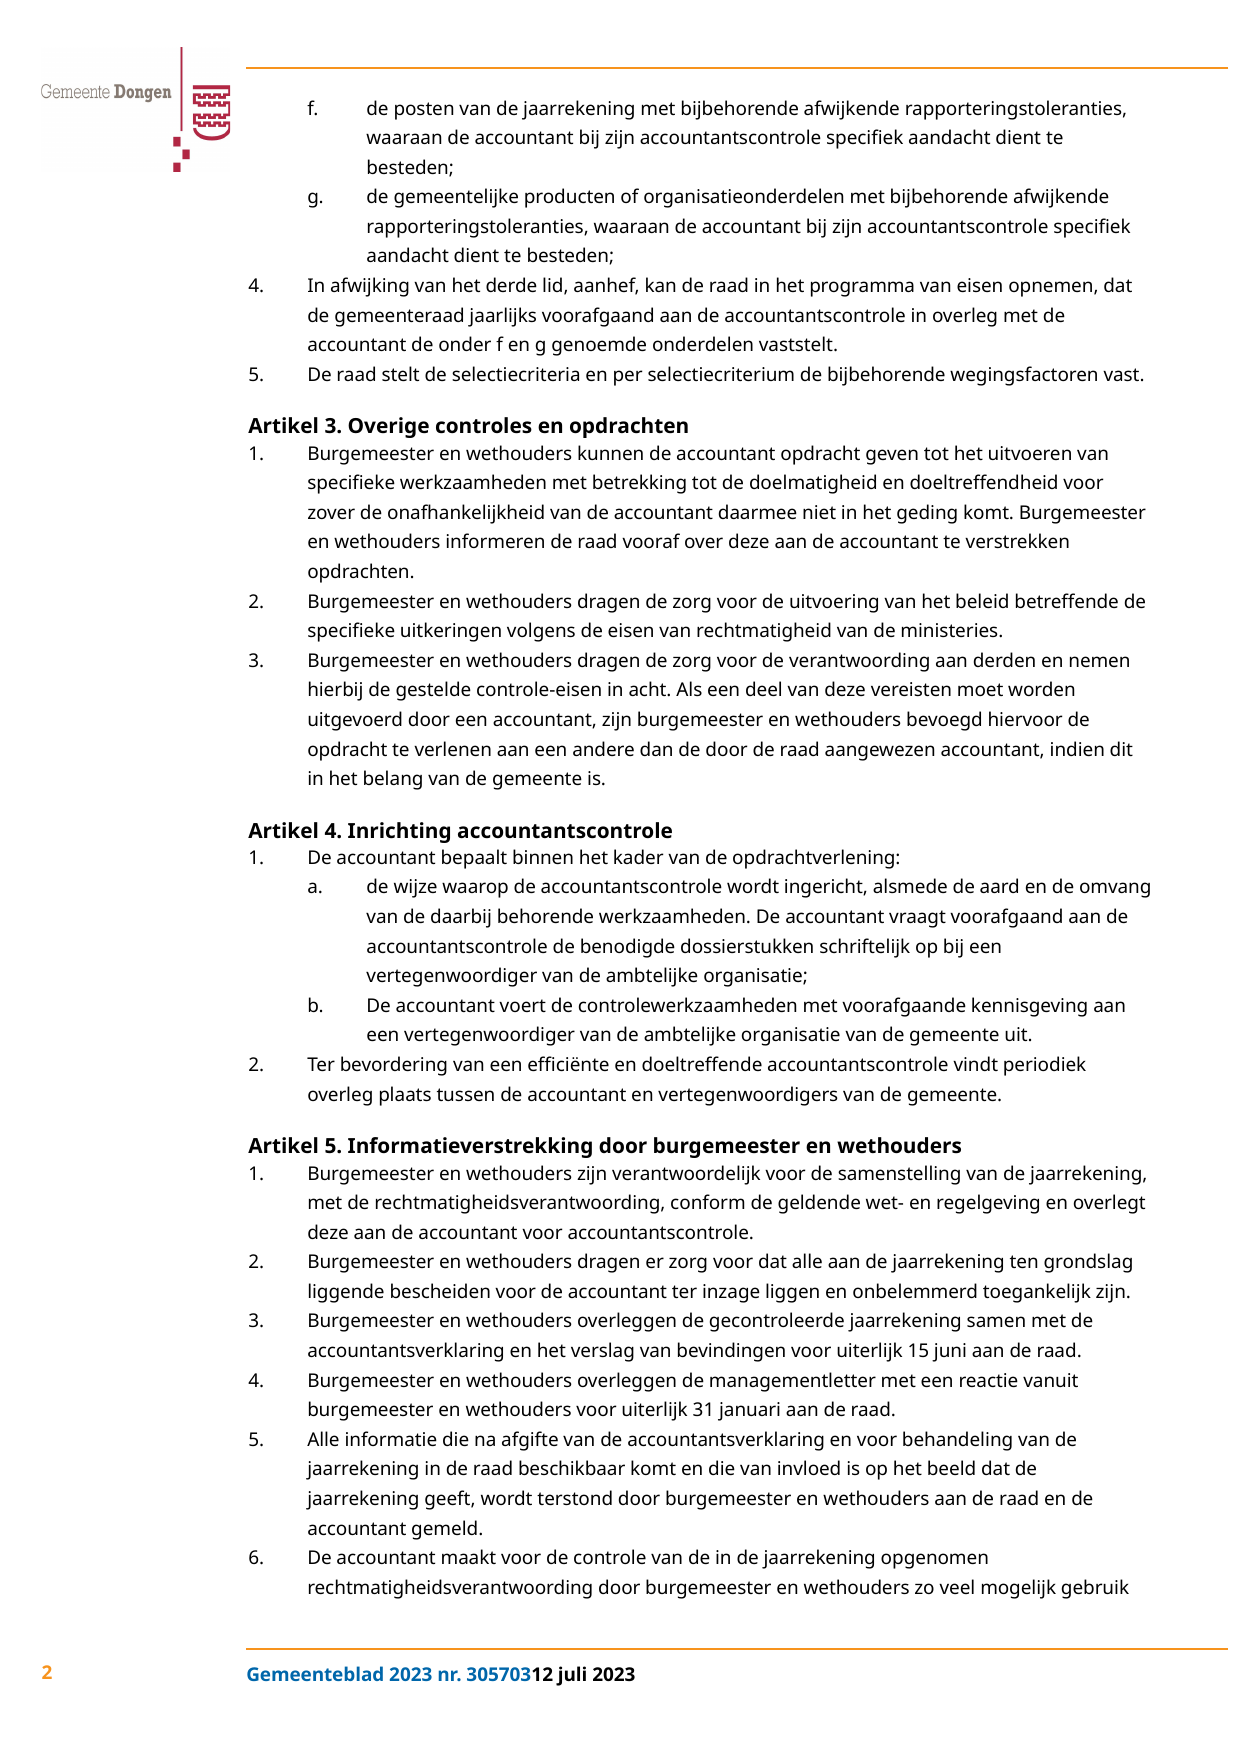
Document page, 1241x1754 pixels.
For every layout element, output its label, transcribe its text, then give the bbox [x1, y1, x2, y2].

list Burgemeester en wethouders zijn verantwoordelijk voor de samenstelling van de jaarrekening, met de rechtmatigheidsverantwoording, conform de geldende wet- en regelgeving en overlegt deze aan de accountant voor accountantscontrole. [248, 1160, 1152, 1244]
list de gemeentelijke producten of organisatieonderdelen met bijbehorende afwijkende rapporteringstoleranties, waaraan de accountant bij zijn accountantscontrole specifiek aandacht dient te besteden; [307, 183, 1152, 268]
list Burgemeester en wethouders dragen de zorg voor de verantwoording aan derden en nemen hierbij de gestelde controle-eisen in acht. Als een deel van deze vereisten moet worden uitgevoerd door een accountant, zijn burgemeester en wethouders bevoegd hiervoor de opdracht te verlenen aan een andere dan de door de raad aangewezen accountant, indien dit in het belang van de gemeente is. [248, 647, 1152, 791]
text Artikel 5. Informatieverstrekking door burgemeester en wethouders [248, 1131, 1152, 1160]
list De raad stelt de selectiecriteria en per selectiecriterium de bijbehorende wegingsfactoren vast. [248, 361, 1152, 387]
list Burgemeester en wethouders kunnen de accountant opdracht geven tot het uitvoeren van specifieke werkzaamheden met betrekking tot de doelmatigheid en doeltreffendheid voor zover de onafhankelijkheid van de accountant daarmee niet in het geding komt. Burgemeester en wethouders informeren de raad vooraf over deze aan de accountant te verstrekken opdrachten. [248, 440, 1152, 584]
picture [41, 47, 231, 172]
list Burgemeester en wethouders overleggen de gecontroleerde jaarrekening samen met de accountantsverklaring en het verslag van bevindingen voor uiterlijk 15 juni aan de raad. [248, 1308, 1152, 1363]
list Burgemeester en wethouders overleggen de managementletter met een reactie vanuit burgemeester en wethouders voor uiterlijk 31 januari aan de raad. [248, 1367, 1152, 1422]
list De accountant voert de controlewerkzaamheden met voorafgaande kennisgeving aan een vertegenwoordiger van de ambtelijke organisatie van de gemeente uit. [307, 992, 1152, 1047]
list De accountant maakt voor de controle van de in de jaarrekening opgenomen rechtmatigheidsverantwoording door burgemeester en wethouders zo veel mogelijk gebruik [248, 1544, 1152, 1599]
list De accountant bepaalt binnen het kader van de opdrachtverlening: [248, 844, 1152, 870]
text Artikel 3. Overige controles en opdrachten [248, 411, 1152, 440]
list Burgemeester en wethouders dragen de zorg voor de uitvoering van het beleid betreffende de specifieke uitkeringen volgens de eisen van rechtmatigheid van de ministeries. [248, 588, 1152, 643]
list de wijze waarop de accountantscontrole wordt ingericht, alsmede de aard en de omvang van de daarbij behorende werkzaamheden. De accountant vraagt voorafgaand aan de accountantscontrole de benodigde dossierstukken schriftelijk op bij een vertegenwoordiger van de ambtelijke organisatie; [307, 874, 1152, 988]
text Artikel 4. Inrichting accountantscontrole [248, 816, 1152, 844]
list In afwijking van het derde lid, aanhef, kan de raad in het programma van eisen opnemen, dat de gemeenteraad jaarlijks voorafgaand aan de accountantscontrole in overleg met de accountant de onder f en g genoemde onderdelen vaststelt. [248, 272, 1152, 357]
list Ter bevordering van een efficiënte en doeltreffende accountantscontrole vindt periodiek overleg plaats tussen de accountant en vertegenwoordigers van de gemeente. [248, 1051, 1152, 1107]
list Alle informatie die na afgifte van de accountantsverklaring en voor behandeling van de jaarrekening in de raad beschikbaar komt en die van invloed is op het beeld dat de jaarrekening geeft, wordt terstond door burgemeester en wethouders aan de raad en de accountant gemeld. [248, 1426, 1152, 1540]
list de posten van de jaarrekening met bijbehorende afwijkende rapporteringstoleranties, waaraan de accountant bij zijn accountantscontrole specifiek aandacht dient te besteden; [307, 95, 1152, 180]
list Burgemeester en wethouders dragen er zorg voor dat alle aan de jaarrekening ten grondslag liggende bescheiden voor de accountant ter inzage liggen en onbelemmerd toegankelijk zijn. [248, 1248, 1152, 1304]
